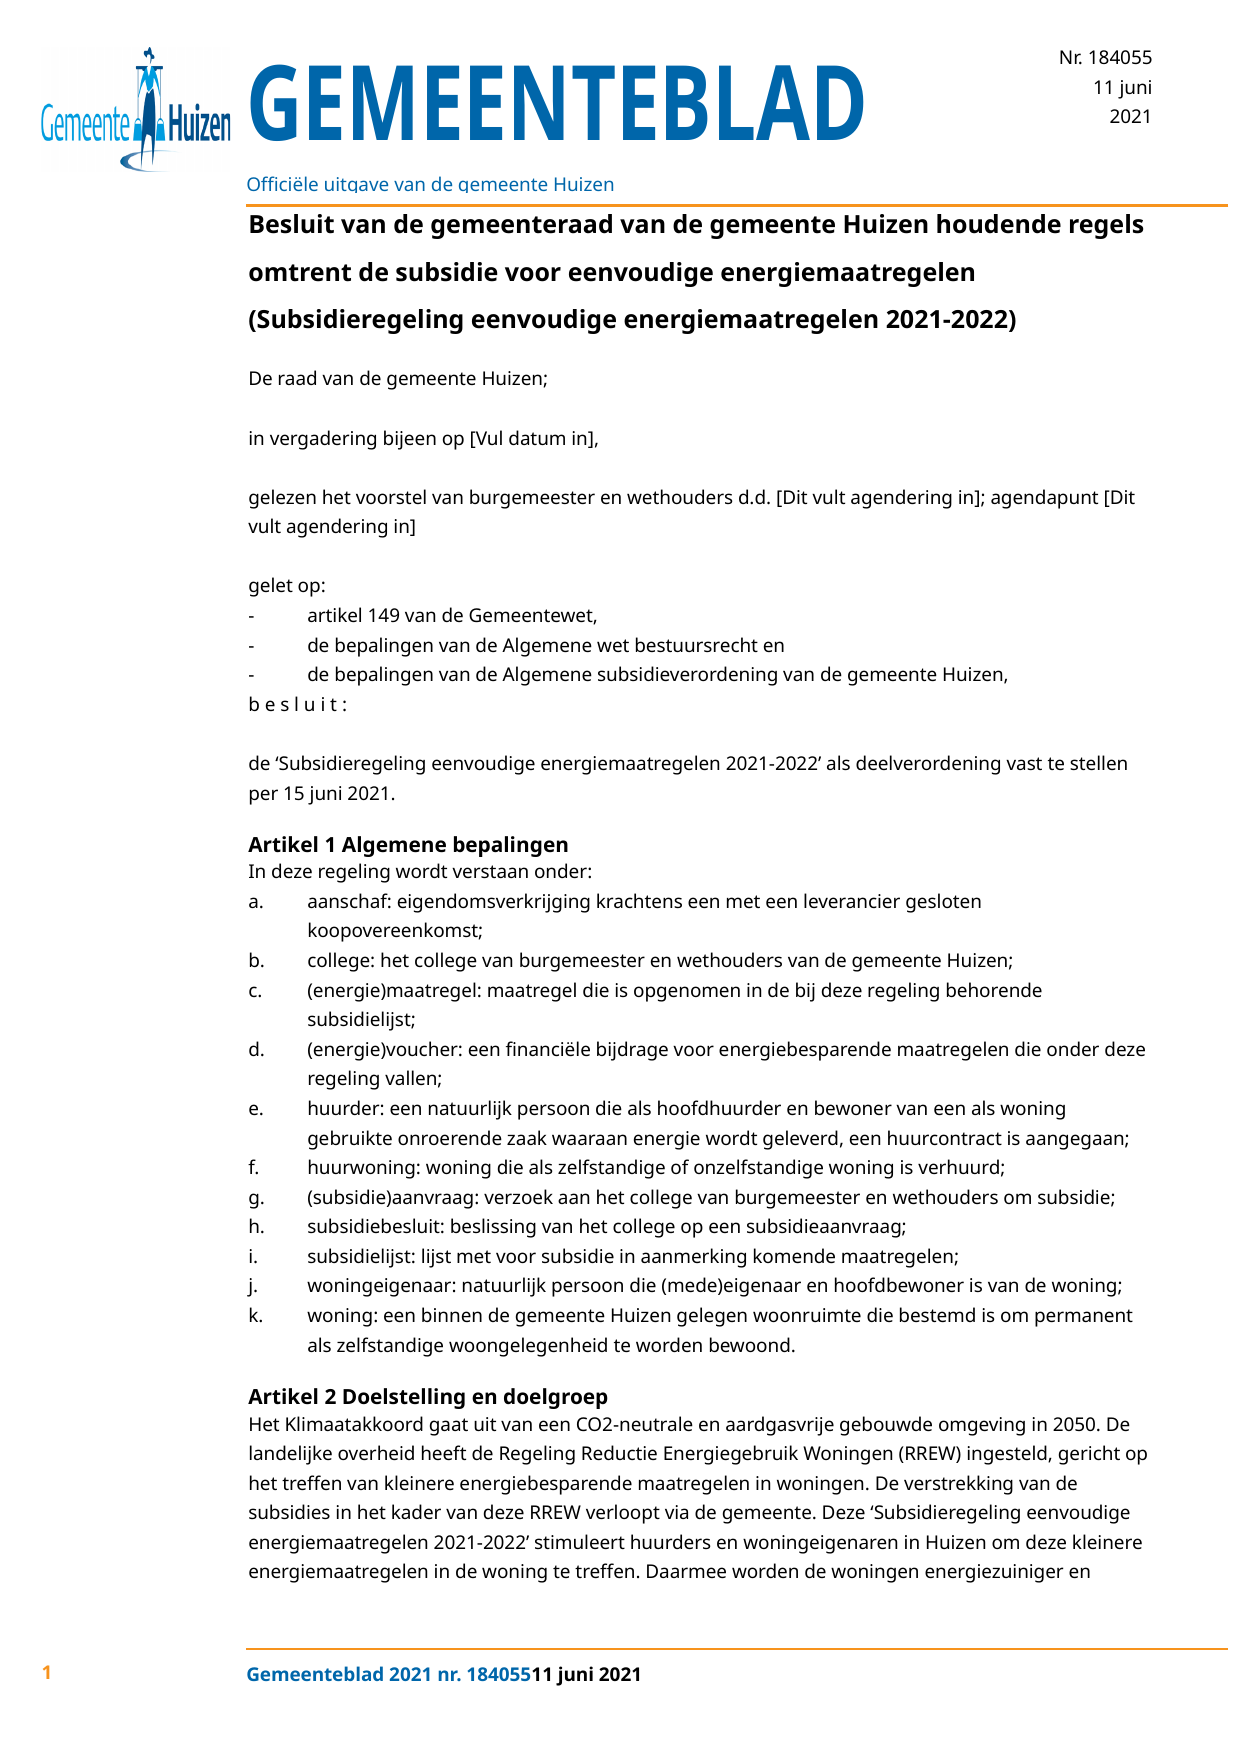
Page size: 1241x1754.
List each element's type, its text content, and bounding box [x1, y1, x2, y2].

picture [41, 47, 231, 172]
list (energie)voucher: een financiële bijdrage voor energiebesparende maatregelen die onder deze regeling vallen; [248, 1036, 1152, 1091]
text in vergadering bijeen op [Vul datum in], [248, 425, 1152, 450]
text Het Klimaatakkoord gaat uit van een CO2-neutrale en aardgasvrije gebouwde omgeving in 2050. De landelijke overheid heeft de Regeling Reductie Energiegebruik Woningen (RREW) ingesteld, gericht op het treffen van kleinere energiebesparende maatregelen in woningen. De verstrekking van de subsidies in het kader van deze RREW verloopt via de gemeente. Deze ‘Subsidieregeling eenvoudige energiemaatregelen 2021-2022’ stimuleert huurders en woningeigenaren in Huizen om deze kleinere energiemaatregelen in de woning te treffen. Daarmee worden de woningen energiezuiniger en [248, 1411, 1152, 1584]
list de bepalingen van de Algemene wet bestuursrecht en [248, 632, 1152, 657]
list de bepalingen van de Algemene subsidieverordening van de gemeente Huizen, [248, 661, 1152, 687]
list subsidiebesluit: beslissing van het college op een subsidieaanvraag; [248, 1213, 1152, 1239]
text De raad van de gemeente Huizen; [248, 366, 1152, 391]
text gelet op: [248, 573, 1152, 598]
text In deze regeling wordt verstaan onder: [248, 858, 1152, 884]
list (energie)maatregel: maatregel die is opgenomen in de bij deze regeling behorende subsidielijst; [248, 977, 1152, 1032]
list artikel 149 van de Gemeentewet, [248, 602, 1152, 628]
list woning: een binnen de gemeente Huizen gelegen woonruimte die bestemd is om permanent als zelfstandige woongelegenheid te worden bewoond. [248, 1302, 1152, 1358]
text Besluit van de gemeenteraad van de gemeente Huizen houdende regels omtrent de subsidie voor eenvoudige energiemaatregelen (Subsidieregeling eenvoudige energiemaatregelen 2021-2022) [248, 207, 1152, 336]
list subsidielijst: lijst met voor subsidie in aanmerking komende maatregelen; [248, 1243, 1152, 1269]
text Artikel 1 Algemene bepalingen [248, 830, 1152, 858]
list (subsidie)aanvraag: verzoek aan het college van burgemeester en wethouders om subsidie; [248, 1184, 1152, 1210]
text b e s l u i t : [248, 691, 1152, 717]
list college: het college van burgemeester en wethouders van de gemeente Huizen; [248, 947, 1152, 973]
list huurder: een natuurlijk persoon die als hoofdhuurder en bewoner van een als woning gebruikte onroerende zaak waaraan energie wordt geleverd, een huurcontract is aangegaan; [248, 1095, 1152, 1151]
list aanschaf: eigendomsverkrijging krachtens een met een leverancier gesloten koopovereenkomst; [248, 888, 1152, 943]
text de ‘Subsidieregeling eenvoudige energiemaatregelen 2021-2022’ als deelverordening vast te stellen per 15 juni 2021. [248, 750, 1152, 805]
text Artikel 2 Doelstelling en doelgroep [248, 1382, 1152, 1411]
text gelezen het voorstel van burgemeester en wethouders d.d. [Dit vult agendering in]; agendapunt [Dit vult agendering in] [248, 484, 1152, 539]
list woningeigenaar: natuurlijk persoon die (mede)eigenaar en hoofdbewoner is van de woning; [248, 1273, 1152, 1298]
list huurwoning: woning die als zelfstandige of onzelfstandige woning is verhuurd; [248, 1154, 1152, 1180]
